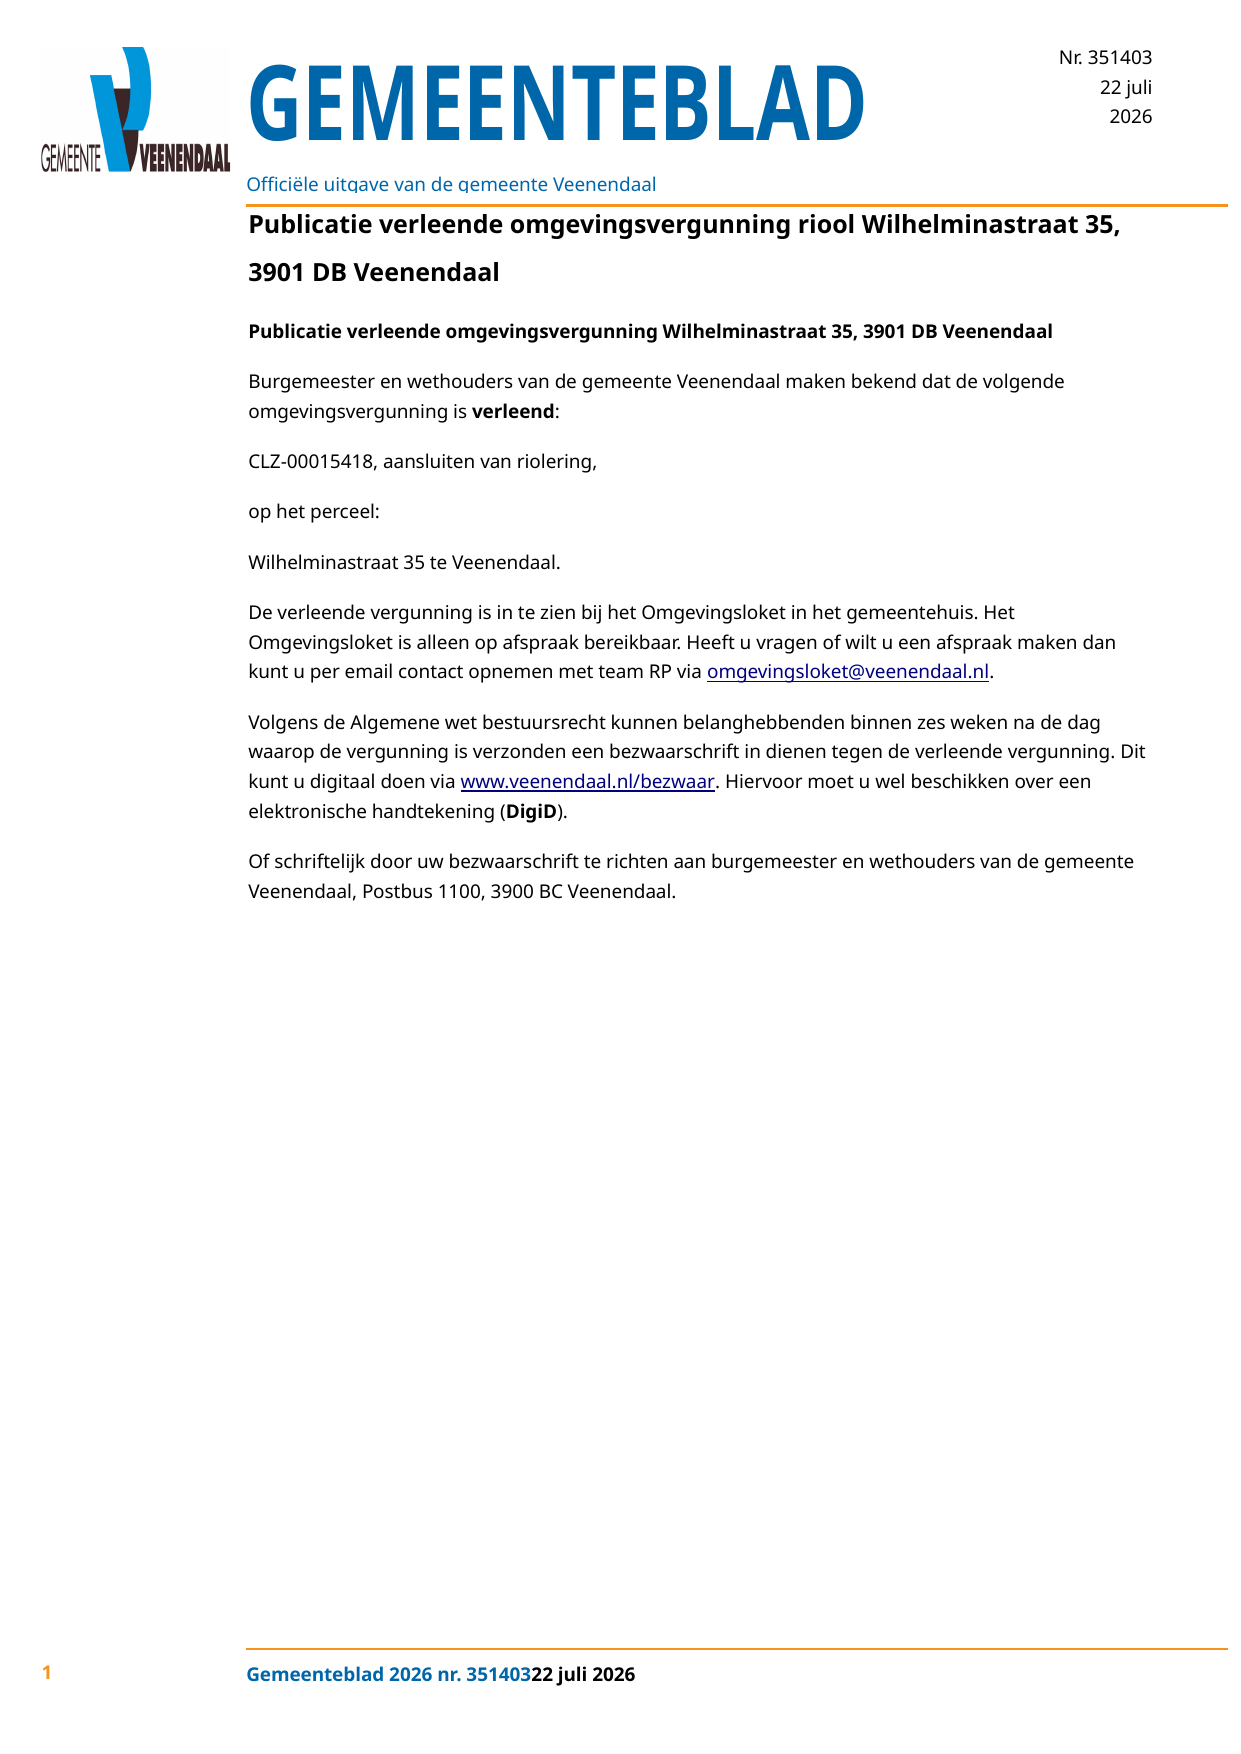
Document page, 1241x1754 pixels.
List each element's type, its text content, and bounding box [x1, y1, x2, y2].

text Of schriftelijk door uw bezwaarschrift te richten aan burgemeester en wethouders van de gemeente Veenendaal, Postbus 1100, 3900 BC Veenendaal. [248, 848, 1152, 904]
text Wilhelminastraat 35 te Veenendaal. [248, 549, 1152, 575]
text Publicatie verleende omgevingsvergunning riool Wilhelminastraat 35, 3901 DB Veenendaal [248, 207, 1152, 288]
text Volgens de Algemene wet bestuursrecht kunnen belanghebbenden binnen zes weken na de dag waarop de vergunning is verzonden een bezwaarschrift in dienen tegen de verleende vergunning. Dit kunt u digitaal doen via www.veenendaal.nl/bezwaar. Hiervoor moet u wel beschikken over een elektronische handtekening (DigiD). [248, 709, 1152, 824]
picture [123, 47, 231, 172]
text Burgemeester en wethouders van de gemeente Veenendaal maken bekend dat de volgende omgevingsvergunning is verleend: [248, 368, 1152, 424]
text op het perceel: [248, 499, 1152, 524]
text Publicatie verleende omgevingsvergunning Wilhelminastraat 35, 3901 DB Veenendaal [248, 318, 1152, 344]
text De verleende vergunning is in te zien bij het Omgevingsloket in het gemeentehuis. Het Omgevingsloket is alleen op afspraak bereikbaar. Heeft u vragen of wilt u een afspraak maken dan kunt u per email contact opnemen met team RP via omgevingsloket@veenendaal.nl. [248, 599, 1152, 684]
text CLZ-00015418, aansluiten van riolering, [248, 448, 1152, 474]
picture [41, 47, 130, 172]
